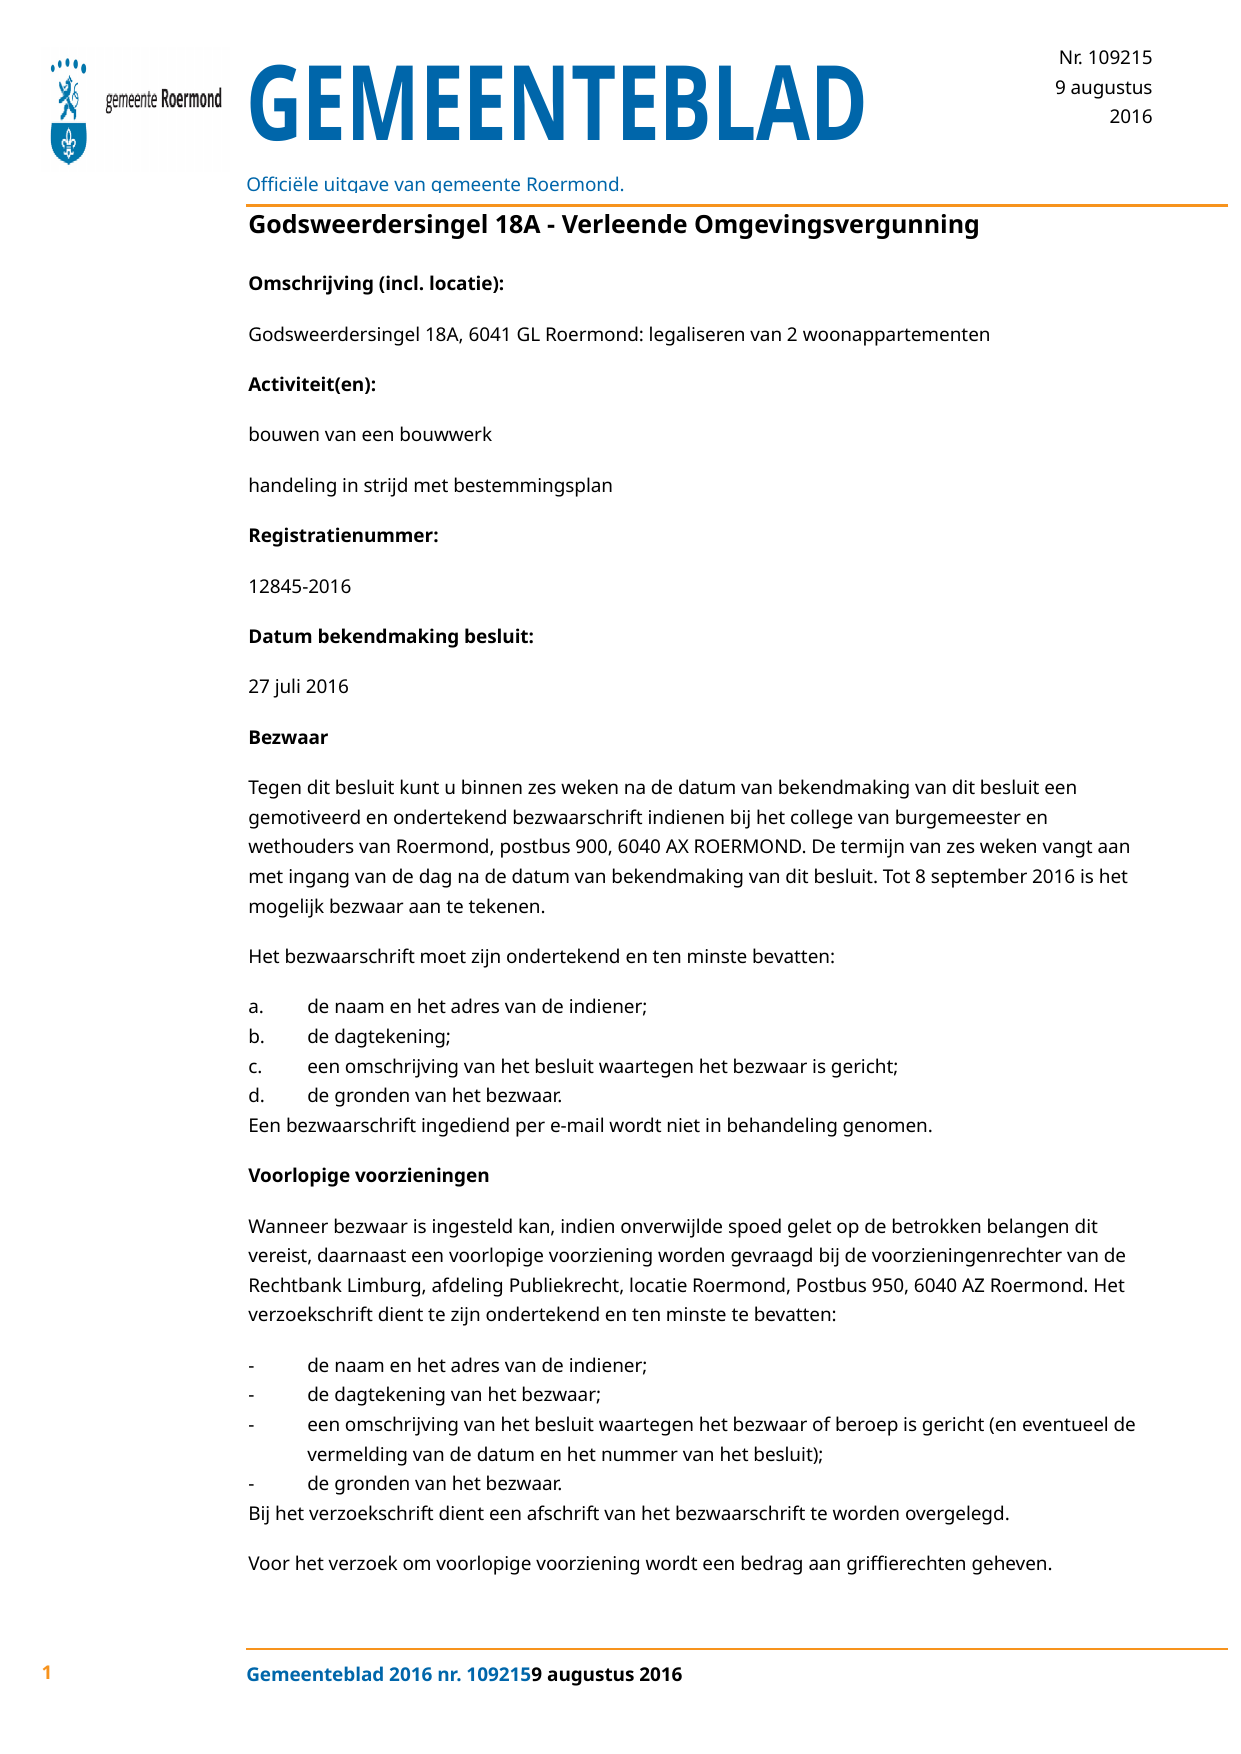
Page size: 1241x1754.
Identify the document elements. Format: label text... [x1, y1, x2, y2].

text Registratienummer: [248, 522, 1152, 548]
text bouwen van een bouwwerk [248, 422, 1152, 447]
text Omschrijving (incl. locatie): [248, 270, 1152, 296]
picture [41, 47, 231, 172]
list een omschrijving van het besluit waartegen het bezwaar of beroep is gericht (en eventueel de vermelding van de datum en het nummer van het besluit); [248, 1411, 1152, 1466]
text handeling in strijd met bestemmingsplan [248, 472, 1152, 498]
text Tegen dit besluit kunt u binnen zes weken na de datum van bekendmaking van dit besluit een gemotiveerd en ondertekend bezwaarschrift indienen bij het college van burgemeester en wethouders van Roermond, postbus 900, 6040 AX ROERMOND. De termijn van zes weken vangt aan met ingang van de dag na de datum van bekendmaking van dit besluit. Tot 8 september 2016 is het mogelijk bezwaar aan te tekenen. [248, 774, 1152, 918]
text Godsweerdersingel 18A - Verleende Omgevingsvergunning [248, 207, 1152, 241]
text Activiteit(en): [248, 371, 1152, 397]
text 27 juli 2016 [248, 674, 1152, 699]
text Het bezwaarschrift moet zijn ondertekend en ten minste bevatten: [248, 943, 1152, 969]
text 12845-2016 [248, 573, 1152, 598]
text Een bezwaarschrift ingediend per e-mail wordt niet in behandeling genomen. [248, 1112, 1152, 1138]
text Voorlopige voorzieningen [248, 1162, 1152, 1188]
list de dagtekening van het bezwaar; [248, 1382, 1152, 1407]
text Bezwaar [248, 724, 1152, 750]
text Voor het verzoek om voorlopige voorziening wordt een bedrag aan griffierechten geheven. [248, 1550, 1152, 1576]
text Bij het verzoekschrift dient een afschrift van het bezwaarschrift te worden overgelegd. [248, 1500, 1152, 1526]
list de naam en het adres van de indiener; [248, 1352, 1152, 1378]
list een omschrijving van het besluit waartegen het bezwaar is gericht; [248, 1053, 1152, 1078]
list de dagtekening; [248, 1023, 1152, 1049]
text Datum bekendmaking besluit: [248, 623, 1152, 649]
list de gronden van het bezwaar. [248, 1470, 1152, 1496]
list de naam en het adres van de indiener; [248, 994, 1152, 1019]
list de gronden van het bezwaar. [248, 1082, 1152, 1108]
text Godsweerdersingel 18A, 6041 GL Roermond: legaliseren van 2 woonappartementen [248, 321, 1152, 346]
text Wanneer bezwaar is ingesteld kan, indien onverwijlde spoed gelet op de betrokken belangen dit vereist, daarnaast een voorlopige voorziening worden gevraagd bij de voorzieningenrechter van de Rechtbank Limburg, afdeling Publiekrecht, locatie Roermond, Postbus 950, 6040 AZ Roermond. Het verzoekschrift dient te zijn ondertekend en ten minste te bevatten: [248, 1213, 1152, 1327]
